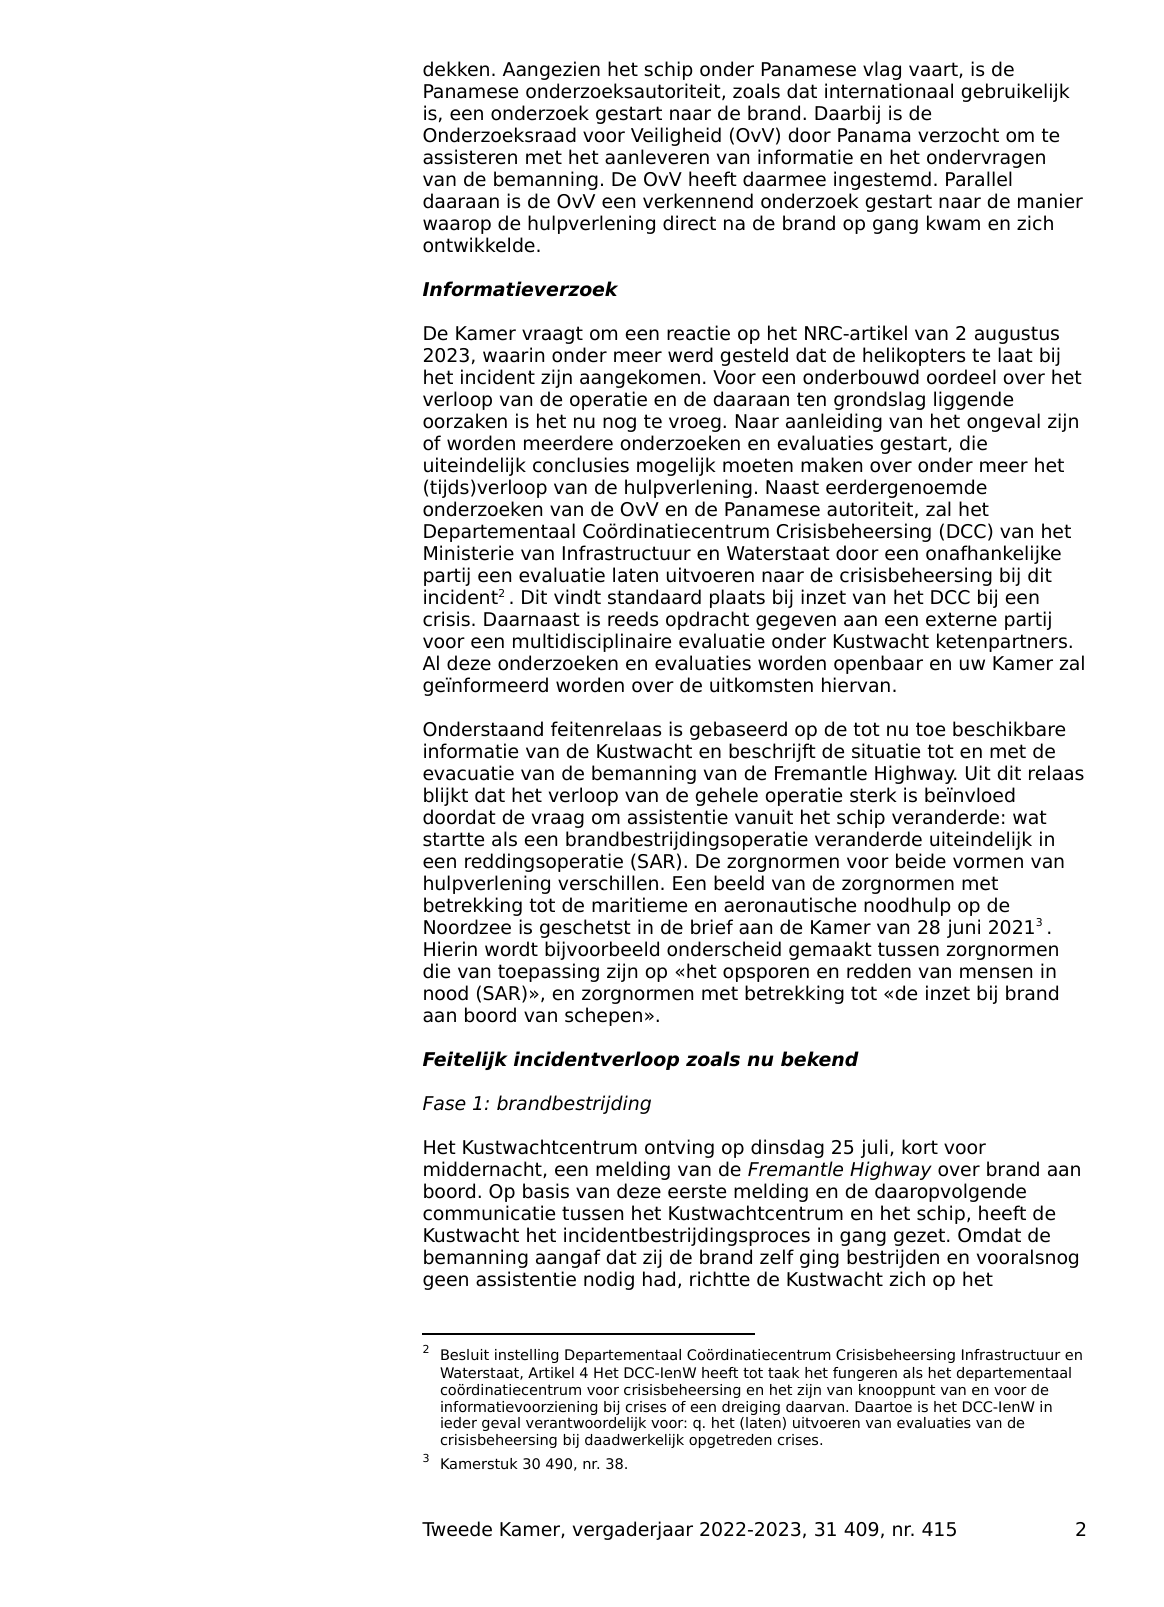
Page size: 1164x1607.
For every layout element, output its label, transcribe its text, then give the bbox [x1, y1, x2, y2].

text dekken. Aangezien het schip onder Panamese vlag vaart, is de Panamese onderzoeksautoriteit, zoals dat internationaal gebruikelijk is, een onderzoek gestart naar de brand. Daarbij is de Onderzoeksraad voor Veiligheid (OvV) door Panama verzocht om te assisteren met het aanleveren van informatie en het ondervragen van de bemanning. De OvV heeft daarmee ingestemd. Parallel daaraan is de OvV een verkennend onderzoek gestart naar de manier waarop de hulpverlening direct na de brand op gang kwam en zich ontwikkelde. [422, 59, 1087, 257]
text De Kamer vraagt om een reactie op het NRC-artikel van 2 augustus 2023, waarin onder meer werd gesteld dat de helikopters te laat bij het incident zijn aangekomen. Voor een onderbouwd oordeel over het verloop van de operatie en de daaraan ten grondslag liggende oorzaken is het nu nog te vroeg. Naar aanleiding van het ongeval zijn of worden meerdere onderzoeken en evaluaties gestart, die uiteindelijk conclusies mogelijk moeten maken over onder meer het (tijds)verloop van de hulpverlening. Naast eerdergenoemde onderzoeken van de OvV en de Panamese autoriteit, zal het Departementaal Coördinatiecentrum Crisisbeheersing (DCC) van het Ministerie van Infrastructuur en Waterstaat door een onafhankelijke partij een evaluatie laten uitvoeren naar de crisisbeheersing bij dit incident. Dit vindt standaard plaats bij inzet van het DCC bij een crisis. Daarnaast is reeds opdracht gegeven aan een externe partij voor een multidisciplinaire evaluatie onder Kustwacht ketenpartners. Al deze onderzoeken en evaluaties worden openbaar en uw Kamer zal geïnformeerd worden over de uitkomsten hiervan. [422, 323, 1087, 697]
subtitle Feitelijk incidentverloop zoals nu bekend [422, 1049, 1087, 1071]
text Het Kustwachtcentrum ontving op dinsdag 25 juli, kort voor middernacht, een melding van de Fremantle Highway over brand aan boord. Op basis van deze eerste melding en de daaropvolgende communicatie tussen het Kustwachtcentrum en het schip, heeft de Kustwacht het incidentbestrijdingsproces in gang gezet. Omdat de bemanning aangaf dat zij de brand zelf ging bestrijden en vooralsnog geen assistentie nodig had, richtte de Kustwacht zich op het [422, 1137, 1087, 1291]
text Besluit instelling Departementaal Coördinatiecentrum Crisisbeheersing Infrastructuur en Waterstaat, Artikel 4 Het DCC-IenW heeft tot taak het fungeren als het departementaal coördinatiecentrum voor crisisbeheersing en het zijn van knooppunt van en voor de informatievoorziening bij crises of een dreiging daarvan. Daartoe is het DCC-IenW in ieder geval verantwoordelijk voor: q. het (laten) uitvoeren van evaluaties van de crisisbeheersing bij daadwerkelijk opgetreden crises. [422, 1343, 1087, 1449]
subtitle Informatieverzoek [422, 279, 1087, 301]
subtitle Fase 1: brandbestrijding [422, 1093, 1087, 1115]
text Kamerstuk 30 490, nr. 38. [422, 1452, 1087, 1474]
text Onderstaand feitenrelaas is gebaseerd op de tot nu toe beschikbare informatie van de Kustwacht en beschrijft de situatie tot en met de evacuatie van de bemanning van de Fremantle Highway. Uit dit relaas blijkt dat het verloop van de gehele operatie sterk is beïnvloed doordat de vraag om assistentie vanuit het schip veranderde: wat startte als een brandbestrijdingsoperatie veranderde uiteindelijk in een reddingsoperatie (SAR). De zorgnormen voor beide vormen van hulpverlening verschillen. Een beeld van de zorgnormen met betrekking tot de maritieme en aeronautische noodhulp op de Noordzee is geschetst in de brief aan de Kamer van 28 juni 2021. Hierin wordt bijvoorbeeld onderscheid gemaakt tussen zorgnormen die van toepassing zijn op «het opsporen en redden van mensen in nood (SAR)», en zorgnormen met betrekking tot «de inzet bij brand aan boord van schepen». [422, 719, 1087, 1027]
